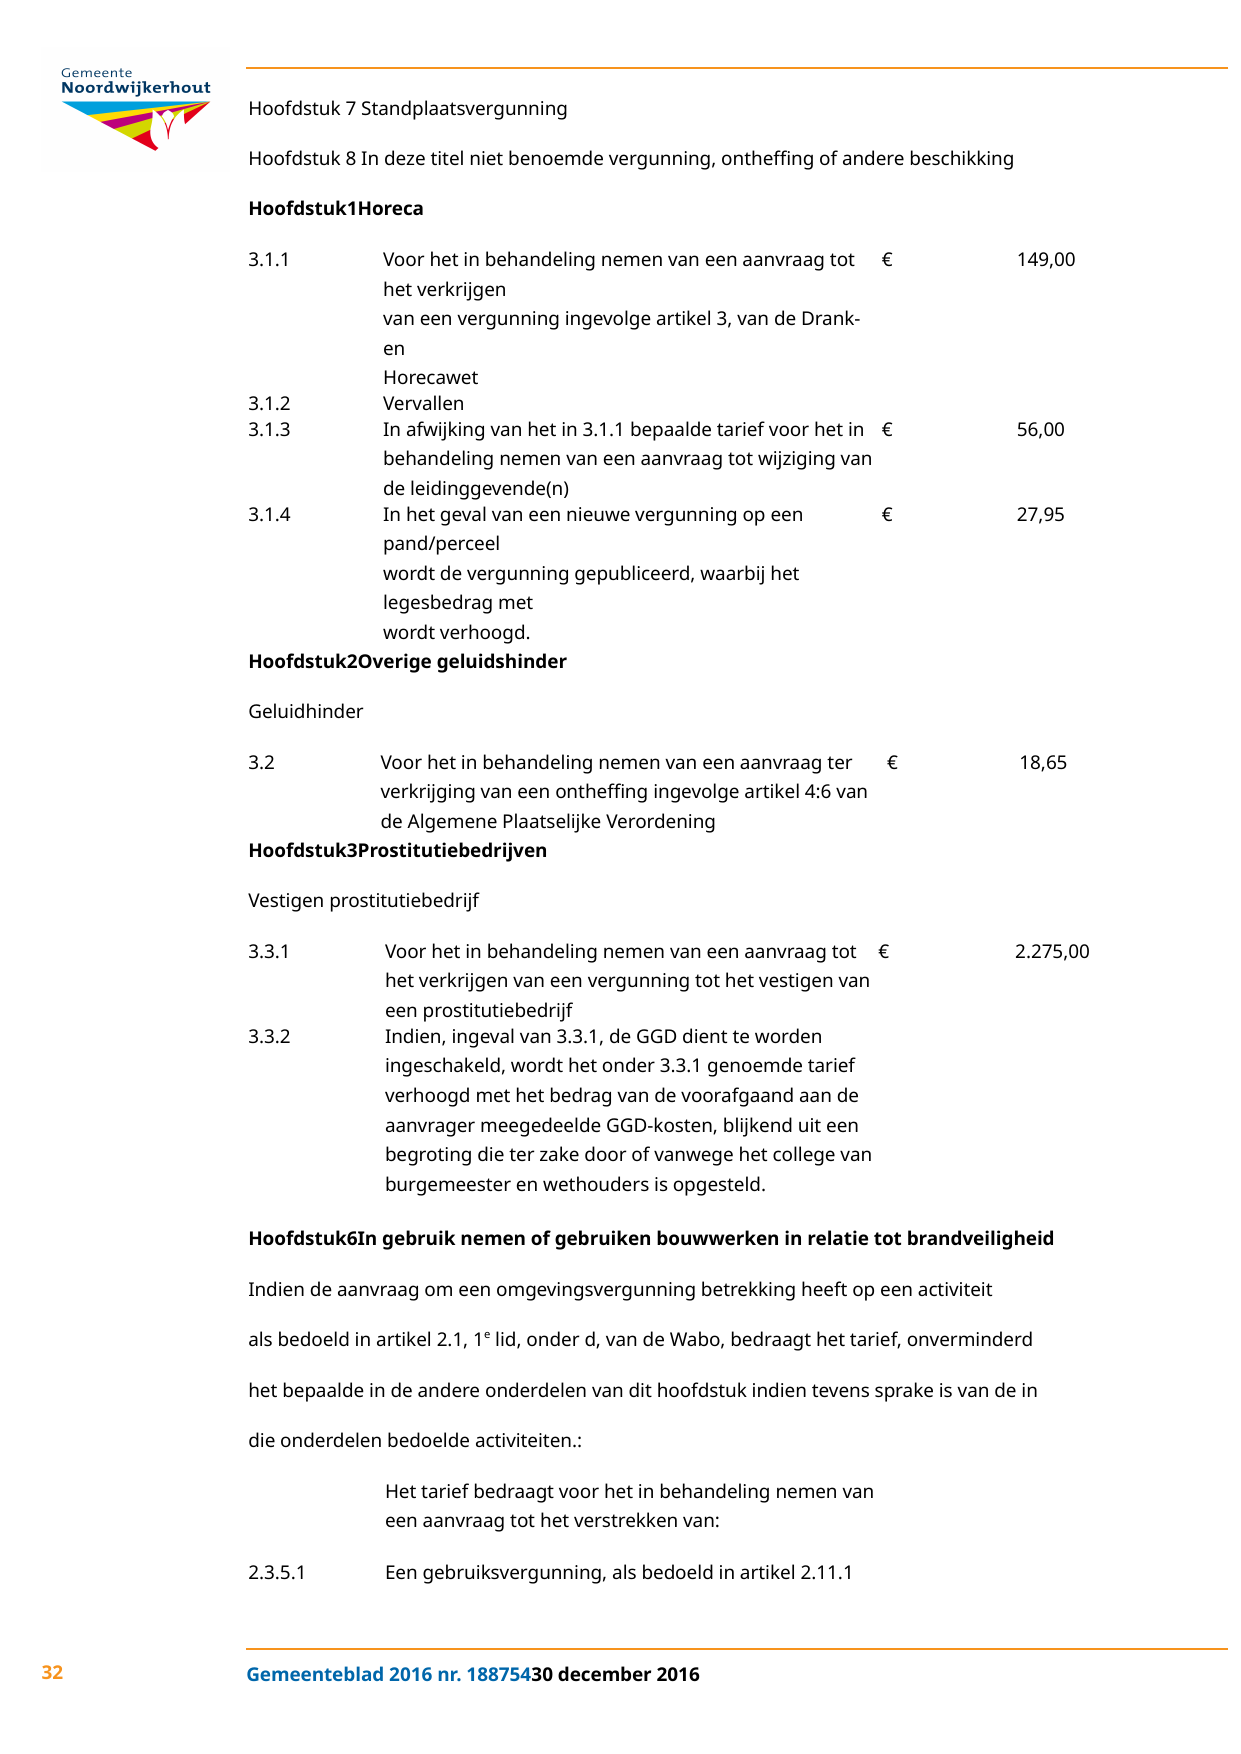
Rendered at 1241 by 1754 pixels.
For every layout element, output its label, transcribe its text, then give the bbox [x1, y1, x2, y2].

table_cell 3.1.2 [248, 390, 383, 416]
text Hoofdstuk2Overige geluidshinder [248, 648, 1152, 674]
table_header 3.3.1 [248, 938, 385, 1023]
text als bedoeld in artikel 2.1, 1e lid, onder d, van de Wabo, bedraagt het tarief, onverminderd [248, 1326, 1152, 1352]
table_cell [1015, 1559, 1152, 1584]
table_cell [882, 390, 1017, 416]
table_cell Indien, ingeval van 3.3.1, de GGD dient te worden ingeschakeld, wordt het onder 3.3.1 genoemde tarief verhoogd met het bedrag van de voorafgaand aan de aanvrager meegedeelde GGD-kosten, blijkend uit een begroting die ter zake door of vanwege het college van burgemeester en wethouders is opgesteld. [385, 1023, 878, 1197]
text Indien de aanvraag om een omgevingsvergunning betrekking heeft op een activiteit [248, 1276, 1152, 1302]
text Hoofdstuk 7 Standplaatsvergunning [248, 95, 1152, 121]
table_header [1015, 1478, 1152, 1533]
table_header 18,65 [1019, 749, 1152, 834]
table_header 3.2 [248, 749, 380, 834]
table_cell 27,95 [1017, 501, 1152, 645]
table_header Voor het in behandeling nemen van een aanvraag tot het verkrijgen van een vergunning ingevolge artikel 3, van de Drank- en Horecawet [383, 246, 882, 390]
table_cell [248, 1197, 385, 1222]
table_cell [1015, 1023, 1152, 1197]
text die onderdelen bedoelde activiteiten.: [248, 1427, 1152, 1453]
text Geluidhinder [248, 698, 1152, 724]
table_cell [1015, 1197, 1152, 1222]
table_header Het tarief bedraagt voor het in behandeling nemen van een aanvraag tot het verstrekken van: [385, 1478, 878, 1533]
table_cell [878, 1559, 1015, 1584]
table_cell [385, 1533, 878, 1559]
table_cell Een gebruiksvergunning, als bedoeld in artikel 2.11.1 [385, 1559, 878, 1584]
table_cell 3.1.4 [248, 501, 383, 645]
table_cell [878, 1533, 1015, 1559]
table_cell 2.3.5.1 [248, 1559, 385, 1584]
table_cell [878, 1023, 1015, 1197]
table_header 149,00 [1017, 246, 1152, 390]
text Hoofdstuk 8 In deze titel niet benoemde vergunning, ontheffing of andere beschikking [248, 145, 1152, 171]
text Hoofdstuk6In gebruik nemen of gebruiken bouwwerken in relatie tot brandveiligheid [248, 1226, 1152, 1251]
text Vestigen prostitutiebedrijf [248, 888, 1152, 913]
table_cell Vervallen [383, 390, 882, 416]
table_cell [385, 1197, 878, 1222]
table_header 2.275,00 [1015, 938, 1152, 1023]
table_cell [248, 1533, 385, 1559]
table_header € [887, 749, 1019, 834]
table_header [878, 1478, 1015, 1533]
table_header € [878, 938, 1015, 1023]
table_cell [878, 1197, 1015, 1222]
table_cell 3.1.3 [248, 416, 383, 501]
text het bepaalde in de andere onderdelen van dit hoofdstuk indien tevens sprake is van de in [248, 1377, 1152, 1403]
text Hoofdstuk3Prostitutiebedrijven [248, 837, 1152, 863]
table_header € [882, 246, 1017, 390]
table_cell [1017, 390, 1152, 416]
table_cell In het geval van een nieuwe vergunning op een pand/perceel wordt de vergunning gepubliceerd, waarbij het legesbedrag met wordt verhoogd. [383, 501, 882, 645]
table_cell 56,00 [1017, 416, 1152, 501]
table_cell 3.3.2 [248, 1023, 385, 1197]
table_header Voor het in behandeling nemen van een aanvraag tot het verkrijgen van een vergunning tot het vestigen van een prostitutiebedrijf [385, 938, 878, 1023]
text Hoofdstuk1Horeca [248, 196, 1152, 221]
picture [41, 47, 231, 172]
table_cell € [882, 501, 1017, 645]
table_header 3.1.1 [248, 246, 383, 390]
table_cell [1015, 1533, 1152, 1559]
table_cell € [882, 416, 1017, 501]
table_cell In afwijking van het in 3.1.1 bepaalde tarief voor het in behandeling nemen van een aanvraag tot wijziging van de leidinggevende(n) [383, 416, 882, 501]
table_header [248, 1478, 385, 1533]
table_header Voor het in behandeling nemen van een aanvraag ter verkrijging van een ontheffing ingevolge artikel 4:6 van de Algemene Plaatselijke Verordening [380, 749, 887, 834]
